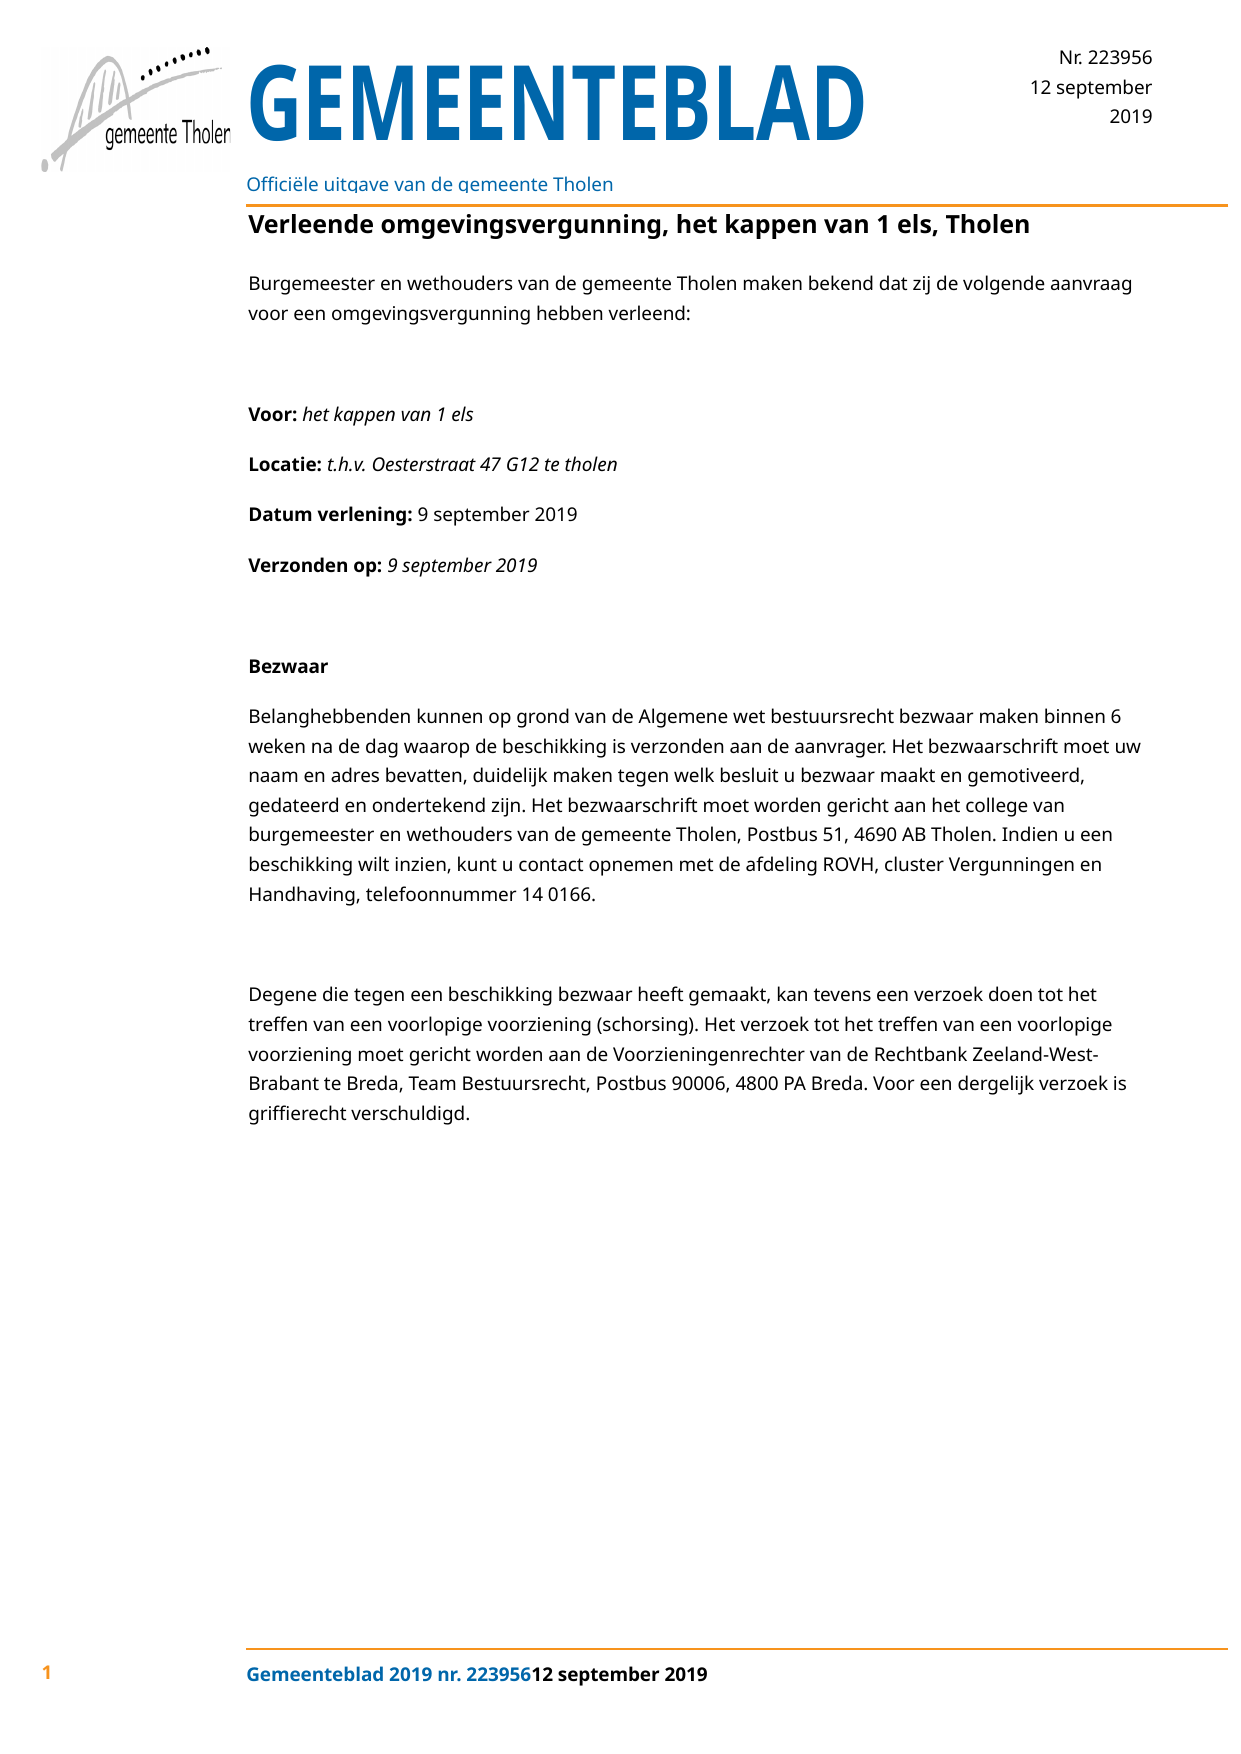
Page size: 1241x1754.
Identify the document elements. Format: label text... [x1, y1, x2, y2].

text Datum verlening: 9 september 2019 [248, 502, 1152, 527]
text Verzonden op: 9 september 2019 [248, 552, 1152, 578]
text Bezwaar [248, 653, 1152, 678]
text Verleende omgevingsvergunning, het kappen van 1 els, Tholen [248, 207, 1152, 241]
text Degene die tegen een beschikking bezwaar heeft gemaakt, kan tevens een verzoek doen tot het treffen van een voorlopige voorziening (schorsing). Het verzoek tot het treffen van een voorlopige voorziening moet gericht worden aan de Voorzieningenrechter van de Rechtbank Zeeland-West-Brabant te Breda, Team Bestuursrecht, Postbus 90006, 4800 PA Breda. Voor een dergelijk verzoek is griffierecht verschuldigd. [248, 982, 1152, 1126]
text Voor: het kappen van 1 els [248, 401, 1152, 426]
text Burgemeester en wethouders van de gemeente Tholen maken bekend dat zij de volgende aanvraag voor een omgevingsvergunning hebben verleend: [248, 270, 1152, 326]
text Belanghebbenden kunnen op grond van de Algemene wet bestuursrecht bezwaar maken binnen 6 weken na de dag waarop de beschikking is verzonden aan de aanvrager. Het bezwaarschrift moet uw naam en adres bevatten, duidelijk maken tegen welk besluit u bezwaar maakt en gemotiveerd, gedateerd en ondertekend zijn. Het bezwaarschrift moet worden gericht aan het college van burgemeester en wethouders van de gemeente Tholen, Postbus 51, 4690 AB Tholen. Indien u een beschikking wilt inzien, kunt u contact opnemen met de afdeling ROVH, cluster Vergunningen en Handhaving, telefoonnummer 14 0166. [248, 703, 1152, 906]
text Locatie: t.h.v. Oesterstraat 47 G12 te tholen [248, 451, 1152, 477]
picture [41, 47, 231, 172]
